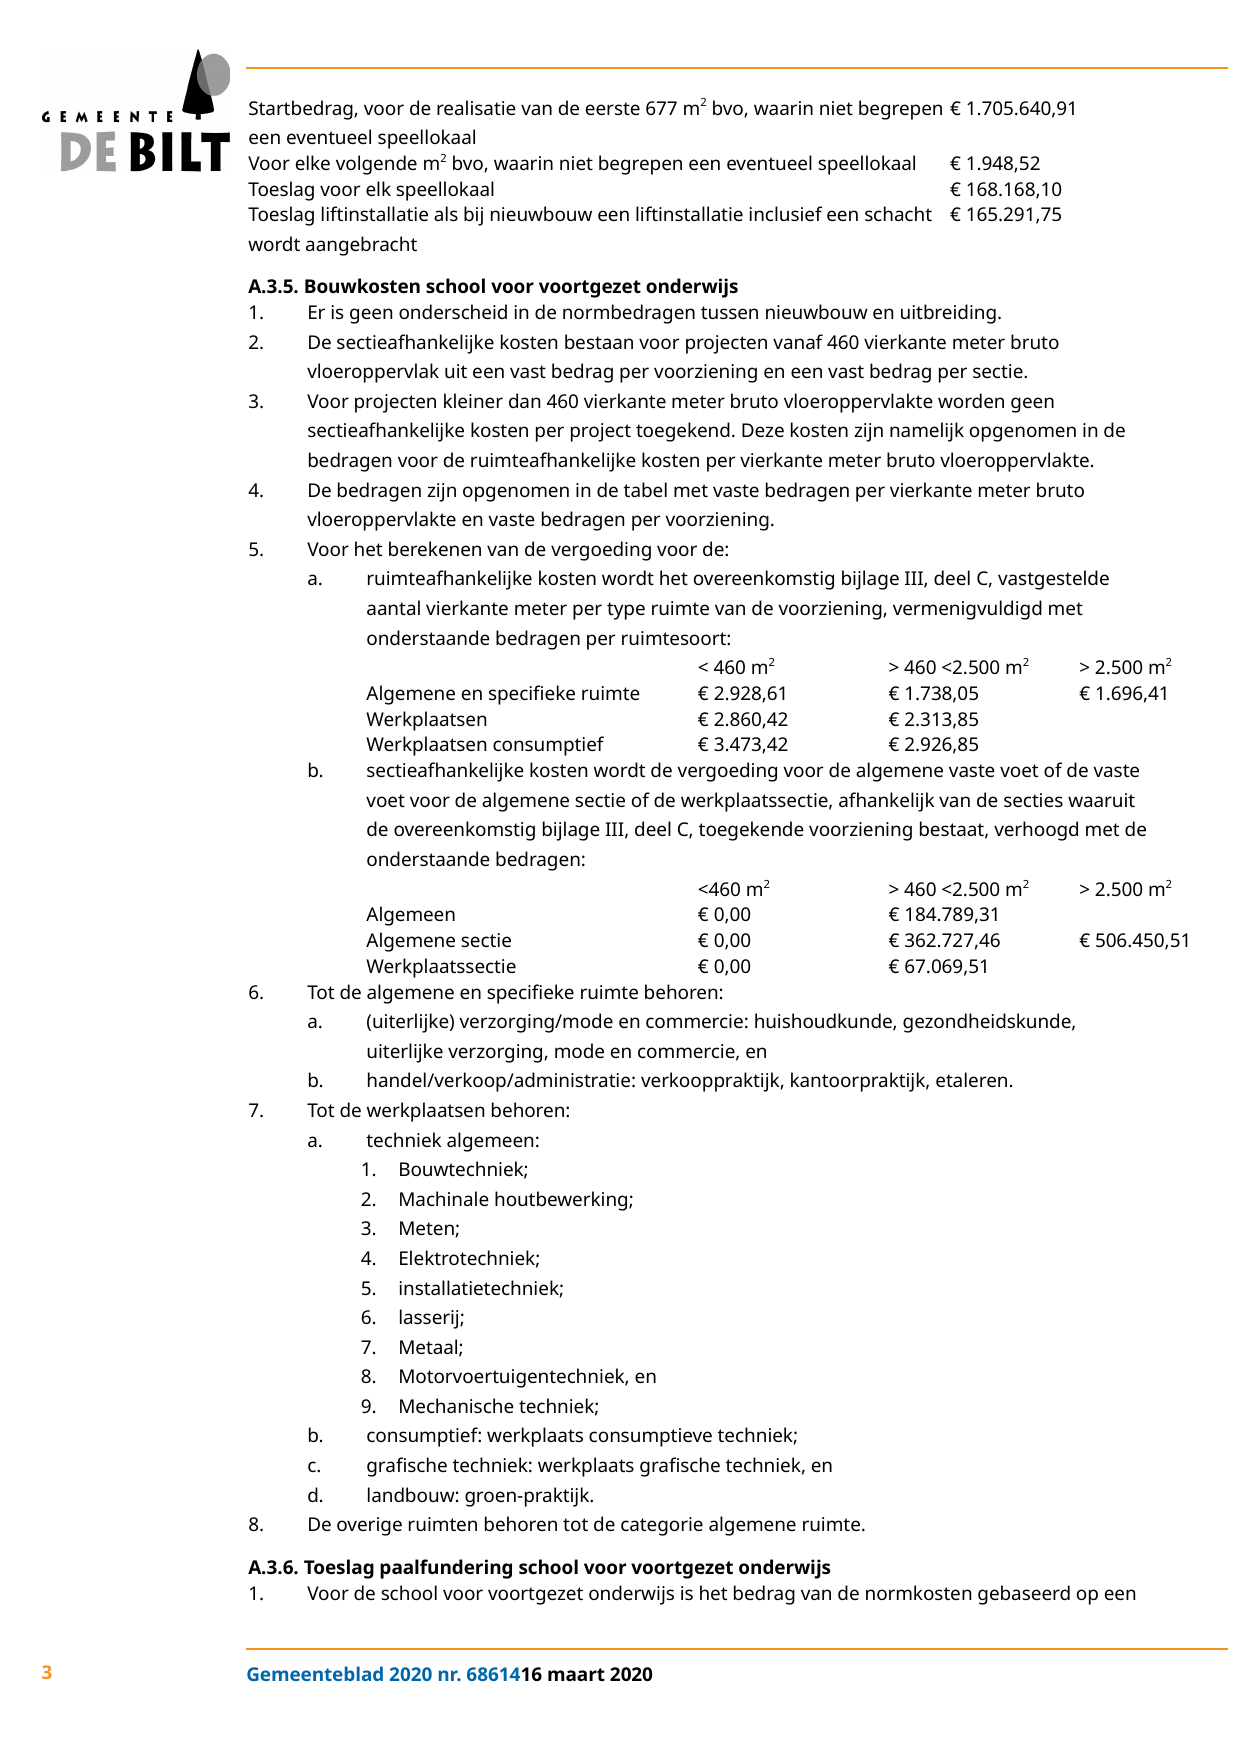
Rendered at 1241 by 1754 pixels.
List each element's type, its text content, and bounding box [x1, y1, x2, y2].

table_cell € 2.860,42 [698, 706, 888, 732]
table_header € 1.705.640,91 [950, 95, 1152, 150]
picture [41, 47, 231, 172]
table_cell € 1.696,41 [1079, 680, 1240, 706]
table_cell € 0,00 [698, 902, 888, 927]
table_cell Werkplaatsen [366, 706, 698, 732]
table_header [366, 655, 698, 680]
table_cell € 165.291,75 [950, 202, 1152, 257]
text A.3.5. Bouwkosten school voor voortgezet onderwijs [248, 274, 1152, 299]
list Meten; [361, 1216, 1152, 1241]
list Voor projecten kleiner dan 460 vierkante meter bruto vloeroppervlakte worden geen sectieafhankelijke kosten per project toegekend. Deze kosten zijn namelijk opgenomen in de bedragen voor de ruimteafhankelijke kosten per vierkante meter bruto vloeroppervlakte. [248, 388, 1152, 473]
text A.3.6. Toeslag paalfundering school voor voortgezet onderwijs [248, 1554, 1152, 1580]
list Voor het berekenen van de vergoeding voor de: [248, 536, 1152, 562]
table_cell Algemeen [366, 902, 698, 927]
table_cell € 2.313,85 [888, 706, 1240, 732]
list De sectieafhankelijke kosten bestaan voor projecten vanaf 460 vierkante meter bruto vloeroppervlak uit een vast bedrag per voorziening en een vast bedrag per sectie. [248, 329, 1152, 384]
list (uiterlijke) verzorging/mode en commercie: huishoudkunde, gezondheidskunde, uiterlijke verzorging, mode en commercie, en [307, 1008, 1152, 1064]
table_cell € 3.473,42 [698, 732, 888, 757]
table_header > 460 <2.500 m2 [888, 876, 1079, 902]
table_header > 460 <2.500 m2 [888, 655, 1079, 680]
table_header Startbedrag, voor de realisatie van de eerste 677 m2 bvo, waarin niet begrepen een eventueel speellokaal [248, 95, 950, 150]
table_cell € 0,00 [698, 928, 888, 953]
list Motorvoertuigentechniek, en [361, 1363, 1152, 1389]
table_cell Werkplaatsen consumptief [366, 732, 698, 757]
list Voor de school voor voortgezet onderwijs is het bedrag van de normkosten gebaseerd op een [248, 1580, 1152, 1606]
list De bedragen zijn opgenomen in de tabel met vaste bedragen per vierkante meter bruto vloeroppervlakte en vaste bedragen per voorziening. [248, 477, 1152, 532]
list techniek algemeen: [307, 1127, 1152, 1153]
list grafische techniek: werkplaats grafische techniek, en [307, 1452, 1152, 1478]
table_cell Toeslag voor elk speellokaal [248, 176, 950, 202]
list Elektrotechniek; [361, 1245, 1152, 1271]
table_cell Algemene en specifieke ruimte [366, 680, 698, 706]
list handel/verkoop/administratie: verkooppraktijk, kantoorpraktijk, etaleren. [307, 1068, 1152, 1093]
list Machinale houtbewerking; [361, 1186, 1152, 1212]
table_cell € 2.928,61 [698, 680, 888, 706]
list consumptief: werkplaats consumptieve techniek; [307, 1423, 1152, 1448]
table_cell € 1.738,05 [888, 680, 1079, 706]
table_cell € 0,00 [698, 953, 888, 979]
table_header [366, 876, 698, 902]
list sectieafhankelijke kosten wordt de vergoeding voor de algemene vaste voet of de vaste voet voor de algemene sectie of de werkplaatssectie, afhankelijk van de secties waaruit de overeenkomstig bijlage III, deel C, toegekende voorziening bestaat, verhoogd met de onderstaande bedragen: [307, 757, 1152, 872]
list lasserij; [361, 1304, 1152, 1330]
table_cell Werkplaatssectie [366, 953, 698, 979]
table_cell Voor elke volgende m2 bvo, waarin niet begrepen een eventueel speellokaal [248, 150, 950, 176]
table_cell € 2.926,85 [888, 732, 1240, 757]
table_cell Toeslag liftinstallatie als bij nieuwbouw een liftinstallatie inclusief een schacht wordt aangebracht [248, 202, 950, 257]
table_cell € 168.168,10 [950, 176, 1152, 202]
table_cell Algemene sectie [366, 928, 698, 953]
list Tot de algemene en specifieke ruimte behoren: [248, 979, 1152, 1005]
table_header > 2.500 m2 [1079, 876, 1240, 902]
table_header <460 m2 [698, 876, 888, 902]
list Tot de werkplaatsen behoren: [248, 1097, 1152, 1123]
list Er is geen onderscheid in de normbedragen tussen nieuwbouw en uitbreiding. [248, 299, 1152, 325]
table_cell € 184.789,31 [888, 902, 1240, 927]
table_header < 460 m2 [698, 655, 888, 680]
list Mechanische techniek; [361, 1393, 1152, 1419]
list Metaal; [361, 1334, 1152, 1360]
table_header > 2.500 m2 [1079, 655, 1240, 680]
list ruimteafhankelijke kosten wordt het overeenkomstig bijlage III, deel C, vastgestelde aantal vierkante meter per type ruimte van de voorziening, vermenigvuldigd met onderstaande bedragen per ruimtesoort: [307, 566, 1152, 651]
table_cell € 362.727,46 [888, 928, 1079, 953]
list installatietechniek; [361, 1275, 1152, 1301]
table_cell € 67.069,51 [888, 953, 1240, 979]
list landbouw: groen-praktijk. [307, 1482, 1152, 1508]
table_cell € 1.948,52 [950, 150, 1152, 176]
list De overige ruimten behoren tot de categorie algemene ruimte. [248, 1511, 1152, 1537]
table_cell € 506.450,51 [1079, 928, 1240, 953]
list Bouwtechniek; [361, 1156, 1152, 1182]
